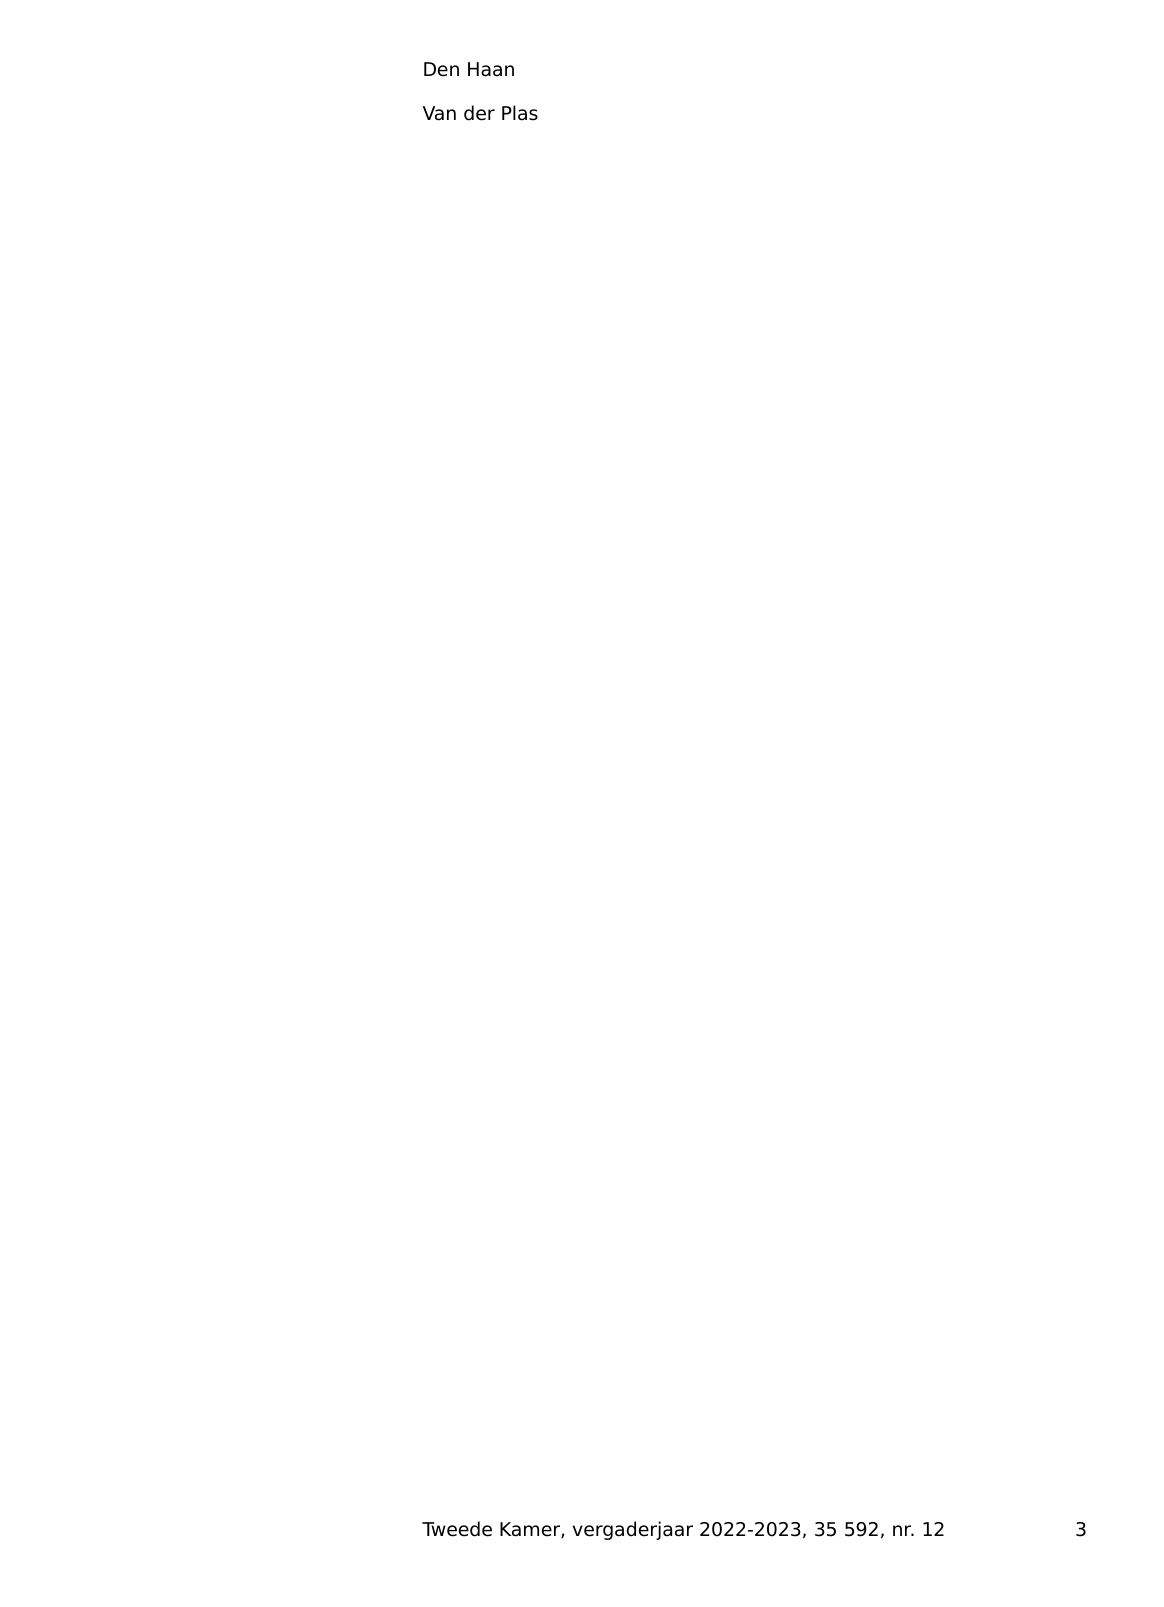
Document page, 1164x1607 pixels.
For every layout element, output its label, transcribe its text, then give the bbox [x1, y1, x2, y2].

text Den Haan Van der Plas [422, 59, 1087, 125]
